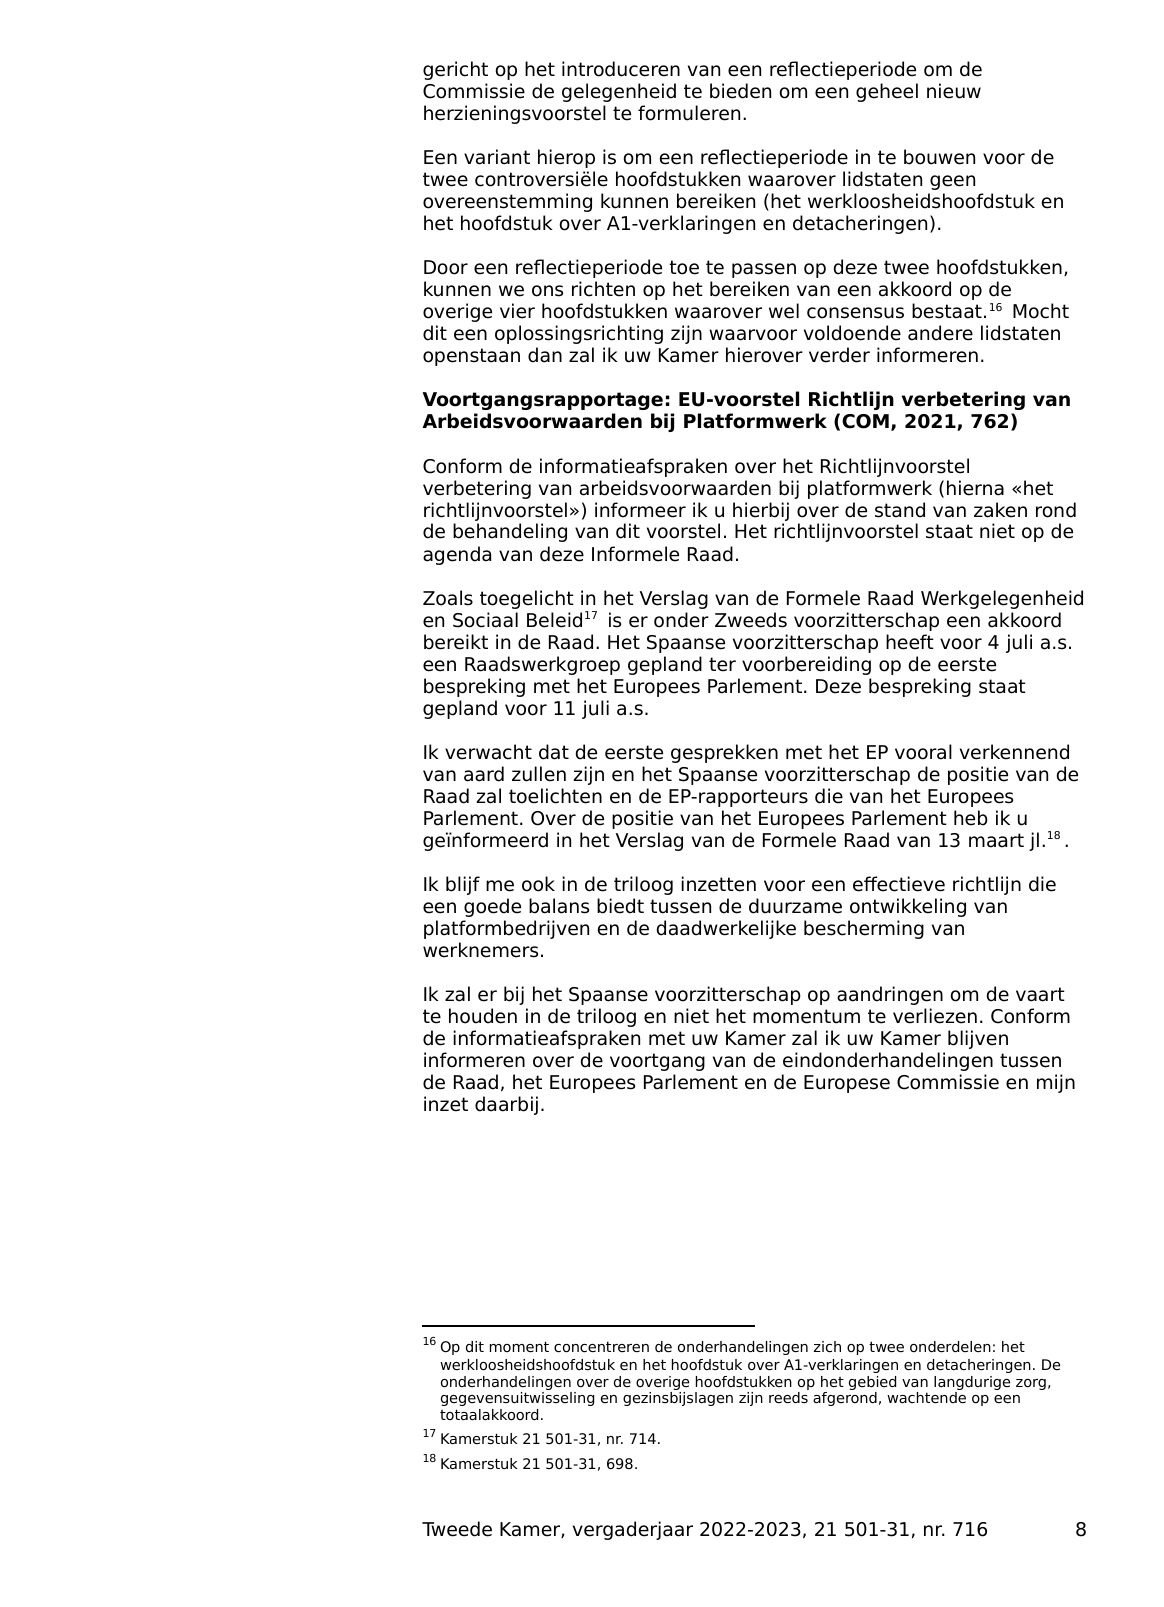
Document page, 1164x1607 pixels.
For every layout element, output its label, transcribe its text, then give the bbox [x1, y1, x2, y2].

text Door een reflectieperiode toe te passen op deze twee hoofdstukken, kunnen we ons richten op het bereiken van een akkoord op de overige vier hoofdstukken waarover wel consensus bestaat. Mocht dit een oplossingsrichting zijn waarvoor voldoende andere lidstaten openstaan dan zal ik uw Kamer hierover verder informeren. [422, 257, 1087, 367]
text Ik blijf me ook in de triloog inzetten voor een effectieve richtlijn die een goede balans biedt tussen de duurzame ontwikkeling van platformbedrijven en de daadwerkelijke bescherming van werknemers. [422, 874, 1087, 962]
text Op dit moment concentreren de onderhandelingen zich op twee onderdelen: het werkloosheidshoofdstuk en het hoofdstuk over A1-verklaringen en detacheringen. De onderhandelingen over de overige hoofdstukken op het gebied van langdurige zorg, gegevensuitwisseling en gezinsbijslagen zijn reeds afgerond, wachtende op een totaalakkoord. [422, 1335, 1087, 1424]
text Ik zal er bij het Spaanse voorzitterschap op aandringen om de vaart te houden in de triloog en niet het momentum te verliezen. Conform de informatieafspraken met uw Kamer zal ik uw Kamer blijven informeren over de voortgang van de eindonderhandelingen tussen de Raad, het Europees Parlement en de Europese Commissie en mijn inzet daarbij. [422, 984, 1087, 1116]
text Een variant hierop is om een reflectieperiode in te bouwen voor de twee controversiële hoofdstukken waarover lidstaten geen overeenstemming kunnen bereiken (het werkloosheidshoofdstuk en het hoofdstuk over A1-verklaringen en detacheringen). [422, 147, 1087, 235]
text Ik verwacht dat de eerste gesprekken met het EP vooral verkennend van aard zullen zijn en het Spaanse voorzitterschap de positie van de Raad zal toelichten en de EP-rapporteurs die van het Europees Parlement. Over de positie van het Europees Parlement heb ik u geïnformeerd in het Verslag van de Formele Raad van 13 maart jl.. [422, 742, 1087, 852]
subtitle Voortgangsrapportage: EU-voorstel Richtlijn verbetering van Arbeidsvoorwaarden bij Platformwerk (COM, 2021, 762) [422, 389, 1087, 433]
text Zoals toegelicht in het Verslag van de Formele Raad Werkgelegenheid en Sociaal Beleid is er onder Zweeds voorzitterschap een akkoord bereikt in de Raad. Het Spaanse voorzitterschap heeft voor 4 juli a.s. een Raadswerkgroep gepland ter voorbereiding op de eerste bespreking met het Europees Parlement. Deze bespreking staat gepland voor 11 juli a.s. [422, 588, 1087, 719]
text Kamerstuk 21 501-31, 698. [422, 1452, 1087, 1474]
text Kamerstuk 21 501-31, nr. 714. [422, 1427, 1087, 1449]
text Conform de informatieafspraken over het Richtlijnvoorstel verbetering van arbeidsvoorwaarden bij platformwerk (hierna «het richtlijnvoorstel») informeer ik u hierbij over de stand van zaken rond de behandeling van dit voorstel. Het richtlijnvoorstel staat niet op de agenda van deze Informele Raad. [422, 456, 1087, 565]
text gericht op het introduceren van een reflectieperiode om de Commissie de gelegenheid te bieden om een geheel nieuw herzieningsvoorstel te formuleren. [422, 59, 1087, 125]
